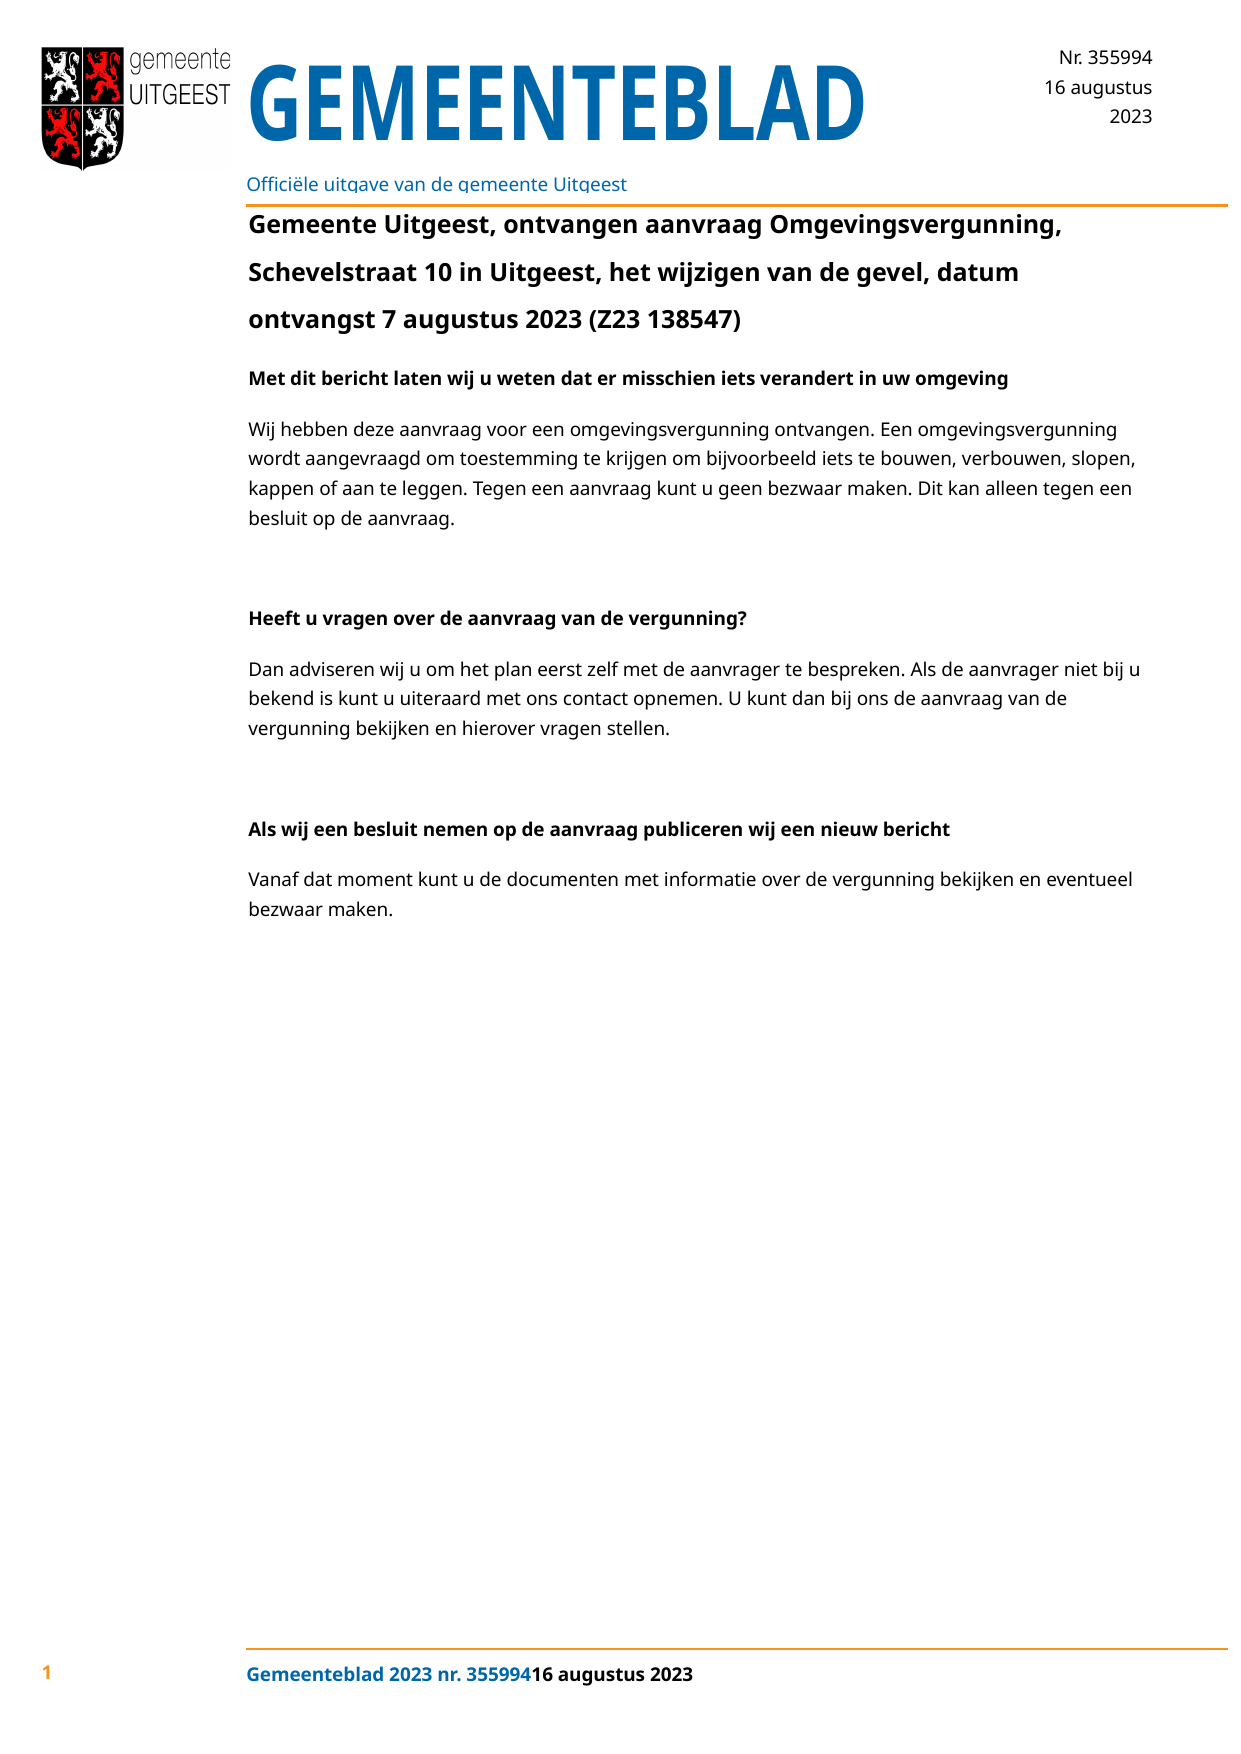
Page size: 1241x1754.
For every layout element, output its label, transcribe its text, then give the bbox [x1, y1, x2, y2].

text Vanaf dat moment kunt u de documenten met informatie over de vergunning bekijken en eventueel bezwaar maken. [248, 866, 1152, 922]
text Wij hebben deze aanvraag voor een omgevingsvergunning ontvangen. Een omgevingsvergunning wordt aangevraagd om toestemming te krijgen om bijvoorbeeld iets te bouwen, verbouwen, slopen, kappen of aan te leggen. Tegen een aanvraag kunt u geen bezwaar maken. Dit kan alleen tegen een besluit op de aanvraag. [248, 416, 1152, 530]
picture [41, 47, 231, 172]
text Als wij een besluit nemen op de aanvraag publiceren wij een nieuw bericht [248, 816, 1152, 842]
text Dan adviseren wij u om het plan eerst zelf met de aanvrager te bespreken. Als de aanvrager niet bij u bekend is kunt u uiteraard met ons contact opnemen. U kunt dan bij ons de aanvraag van de vergunning bekijken en hierover vragen stellen. [248, 656, 1152, 741]
text Met dit bericht laten wij u weten dat er misschien iets verandert in uw omgeving [248, 366, 1152, 391]
text Heeft u vragen over de aanvraag van de vergunning? [248, 606, 1152, 631]
text Gemeente Uitgeest, ontvangen aanvraag Omgevingsvergunning, Schevelstraat 10 in Uitgeest, het wijzigen van de gevel, datum ontvangst 7 augustus 2023 (Z23 138547) [248, 207, 1152, 336]
